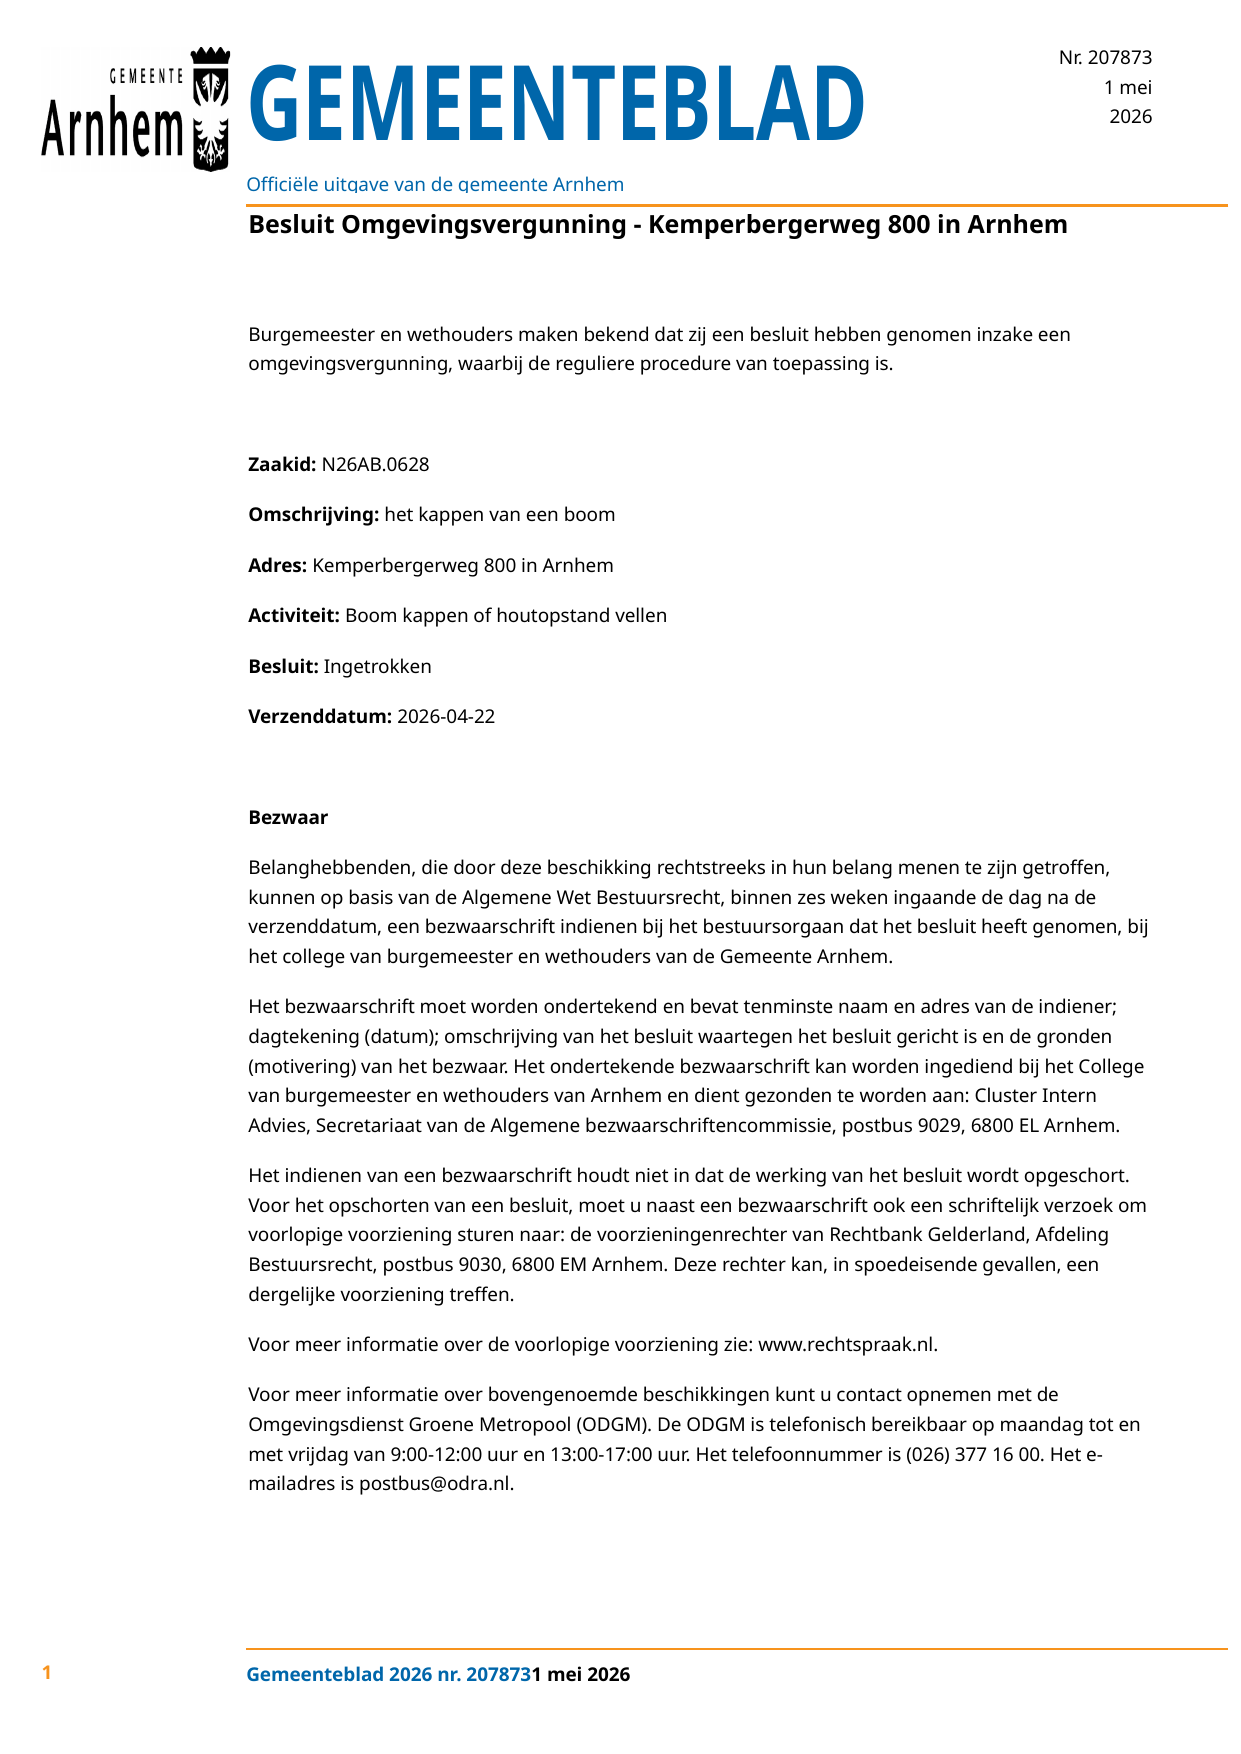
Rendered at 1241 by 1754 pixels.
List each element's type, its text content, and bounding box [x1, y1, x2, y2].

text Zaakid: N26AB.0628 [248, 451, 1152, 477]
text Burgemeester en wethouders maken bekend dat zij een besluit hebben genomen inzake een omgevingsvergunning, waarbij de reguliere procedure van toepassing is. [248, 321, 1152, 376]
text Activiteit: Boom kappen of houtopstand vellen [248, 602, 1152, 628]
text Adres: Kemperbergerweg 800 in Arnhem [248, 552, 1152, 578]
text Voor meer informatie over de voorlopige voorziening zie: www.rechtspraak.nl. [248, 1331, 1152, 1357]
text Het indienen van een bezwaarschrift houdt niet in dat de werking van het besluit wordt opgeschort. Voor het opschorten van een besluit, moet u naast een bezwaarschrift ook een schriftelijk verzoek om voorlopige voorziening sturen naar: de voorzieningenrechter van Rechtbank Gelderland, Afdeling Bestuursrecht, postbus 9030, 6800 EM Arnhem. Deze rechter kan, in spoedeisende gevallen, een dergelijke voorziening treffen. [248, 1162, 1152, 1306]
picture [41, 47, 231, 172]
text Het bezwaarschrift moet worden ondertekend en bevat tenminste naam en adres van de indiener; dagtekening (datum); omschrijving van het besluit waartegen het besluit gericht is en de gronden (motivering) van het bezwaar. Het ondertekende bezwaarschrift kan worden ingediend bij het College van burgemeester en wethouders van Arnhem en dient gezonden te worden aan: Cluster Intern Advies, Secretariaat van de Algemene bezwaarschriftencommissie, postbus 9029, 6800 EL Arnhem. [248, 994, 1152, 1138]
text Voor meer informatie over bovengenoemde beschikkingen kunt u contact opnemen met de Omgevingsdienst Groene Metropool (ODGM). De ODGM is telefonisch bereikbaar op maandag tot en met vrijdag van 9:00-12:00 uur en 13:00-17:00 uur. Het telefoonnummer is (026) 377 16 00. Het e-mailadres is postbus@odra.nl. [248, 1382, 1152, 1496]
text Bezwaar [248, 804, 1152, 830]
text Besluit: Ingetrokken [248, 653, 1152, 678]
text Omschrijving: het kappen van een boom [248, 502, 1152, 527]
text Besluit Omgevingsvergunning - Kemperbergerweg 800 in Arnhem [248, 207, 1152, 241]
text Verzenddatum: 2026-04-22 [248, 703, 1152, 729]
text Belanghebbenden, die door deze beschikking rechtstreeks in hun belang menen te zijn getroffen, kunnen op basis van de Algemene Wet Bestuursrecht, binnen zes weken ingaande de dag na de verzenddatum, een bezwaarschrift indienen bij het bestuursorgaan dat het besluit heeft genomen, bij het college van burgemeester en wethouders van de Gemeente Arnhem. [248, 854, 1152, 969]
